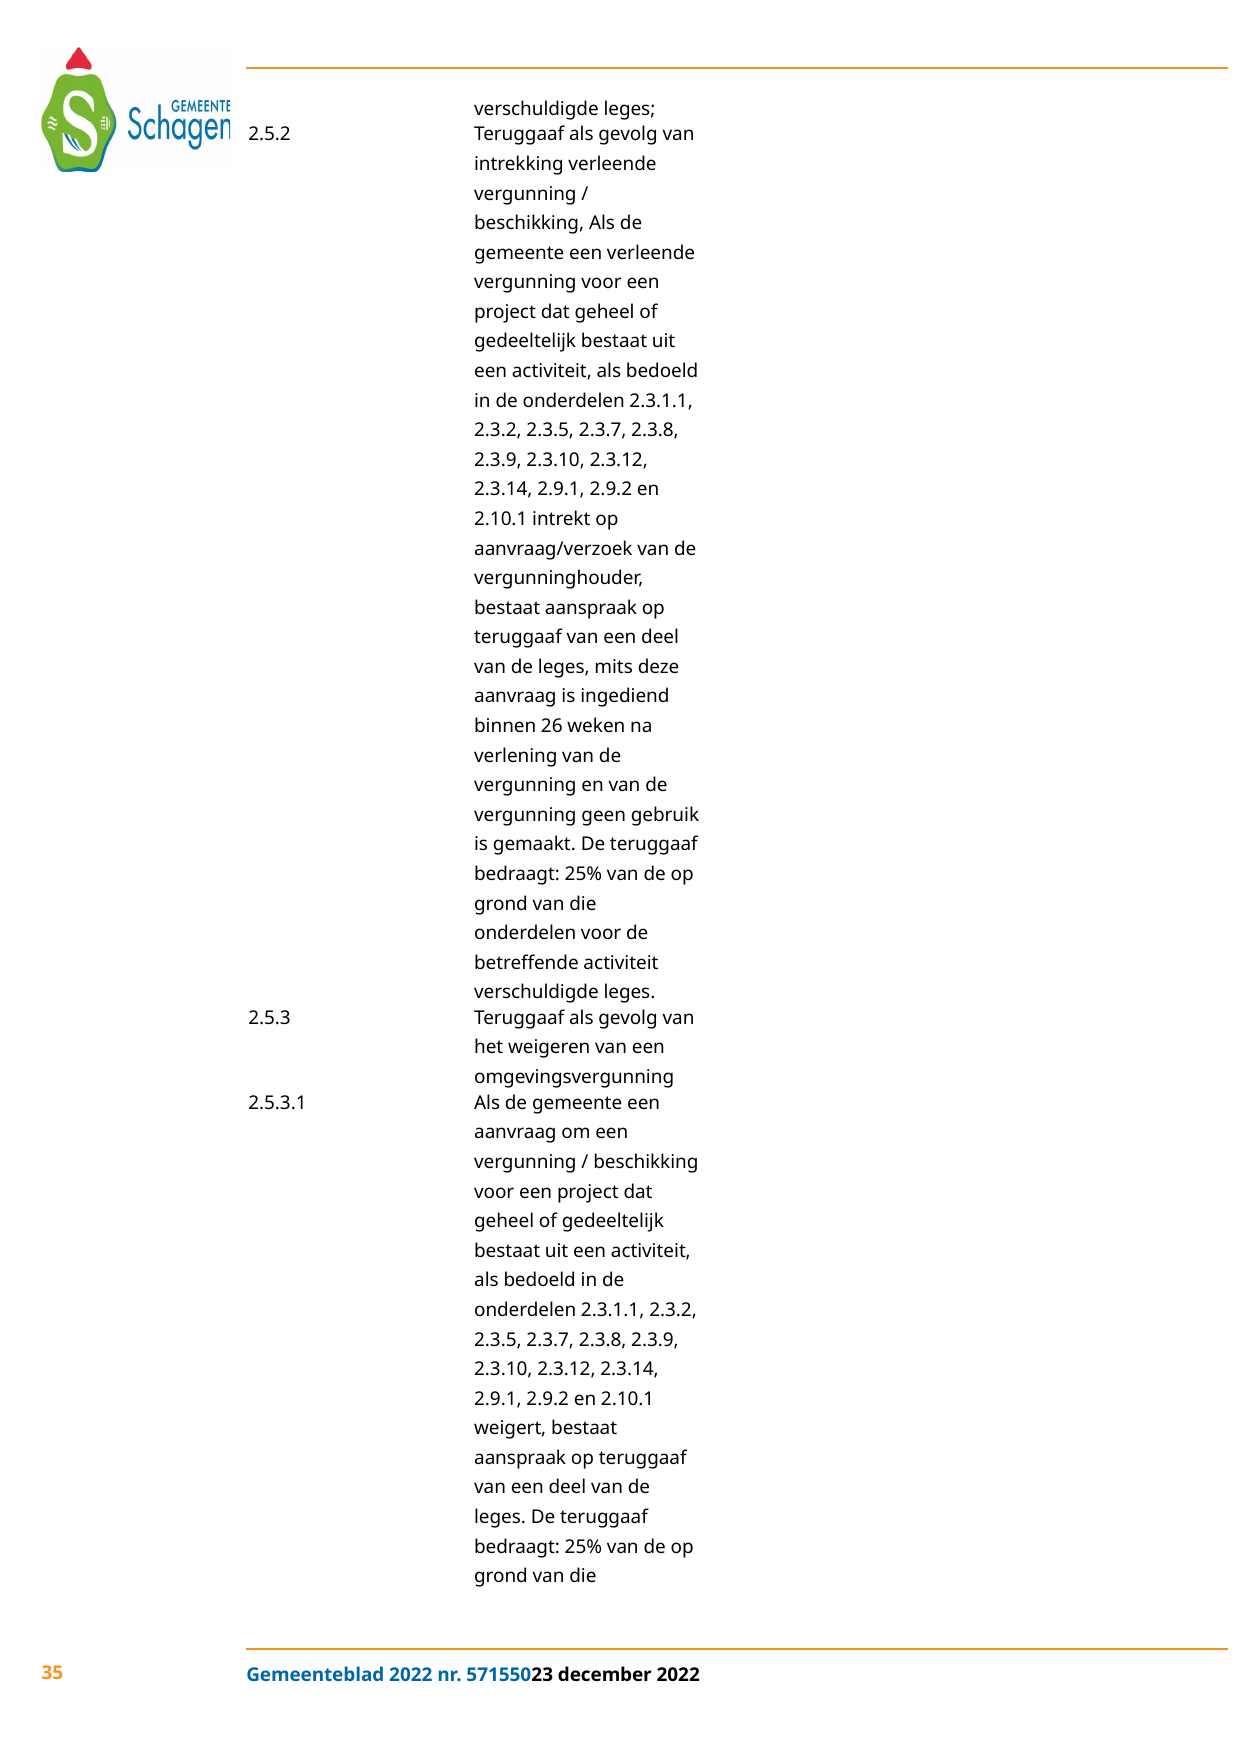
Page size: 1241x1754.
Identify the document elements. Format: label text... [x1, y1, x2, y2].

table_cell Als de gemeente een aanvraag om een vergunning / beschikking voor een project dat geheel of gedeeltelijk bestaat uit een activiteit, als bedoeld in de onderdelen 2.3.1.1, 2.3.2, 2.3.5, 2.3.7, 2.3.8, 2.3.9, 2.3.10, 2.3.12, 2.3.14, 2.9.1, 2.9.2 en 2.10.1 weigert, bestaat aanspraak op teruggaaf van een deel van de leges. De teruggaaf bedraagt: 25% van de op grond van die [474, 1089, 700, 1588]
table_cell [700, 1004, 926, 1089]
picture [41, 47, 231, 172]
table_cell [700, 95, 926, 121]
table_cell [926, 1089, 1152, 1588]
table_cell 2.5.3 [248, 1004, 474, 1089]
table_cell [248, 95, 474, 121]
table_cell Teruggaaf als gevolg van intrekking verleende vergunning / beschikking, Als de gemeente een verleende vergunning voor een project dat geheel of gedeeltelijk bestaat uit een activiteit, als bedoeld in de onderdelen 2.3.1.1, 2.3.2, 2.3.5, 2.3.7, 2.3.8, 2.3.9, 2.3.10, 2.3.12, 2.3.14, 2.9.1, 2.9.2 en 2.10.1 intrekt op aanvraag/verzoek van de vergunninghouder, bestaat aanspraak op teruggaaf van een deel van de leges, mits deze aanvraag is ingediend binnen 26 weken na verlening van de vergunning en van de vergunning geen gebruik is gemaakt. De teruggaaf bedraagt: 25% van de op grond van die onderdelen voor de betreffende activiteit verschuldigde leges. [474, 121, 700, 1004]
table_cell 2.5.2 [248, 121, 474, 1004]
table_cell Teruggaaf als gevolg van het weigeren van een omgevingsvergunning [474, 1004, 700, 1089]
table_cell [926, 121, 1152, 1004]
table_cell [926, 95, 1152, 121]
table_cell 2.5.3.1 [248, 1089, 474, 1588]
table_cell verschuldigde leges; [474, 95, 700, 121]
table_cell [700, 121, 926, 1004]
table_cell [926, 1004, 1152, 1089]
table_cell [700, 1089, 926, 1588]
